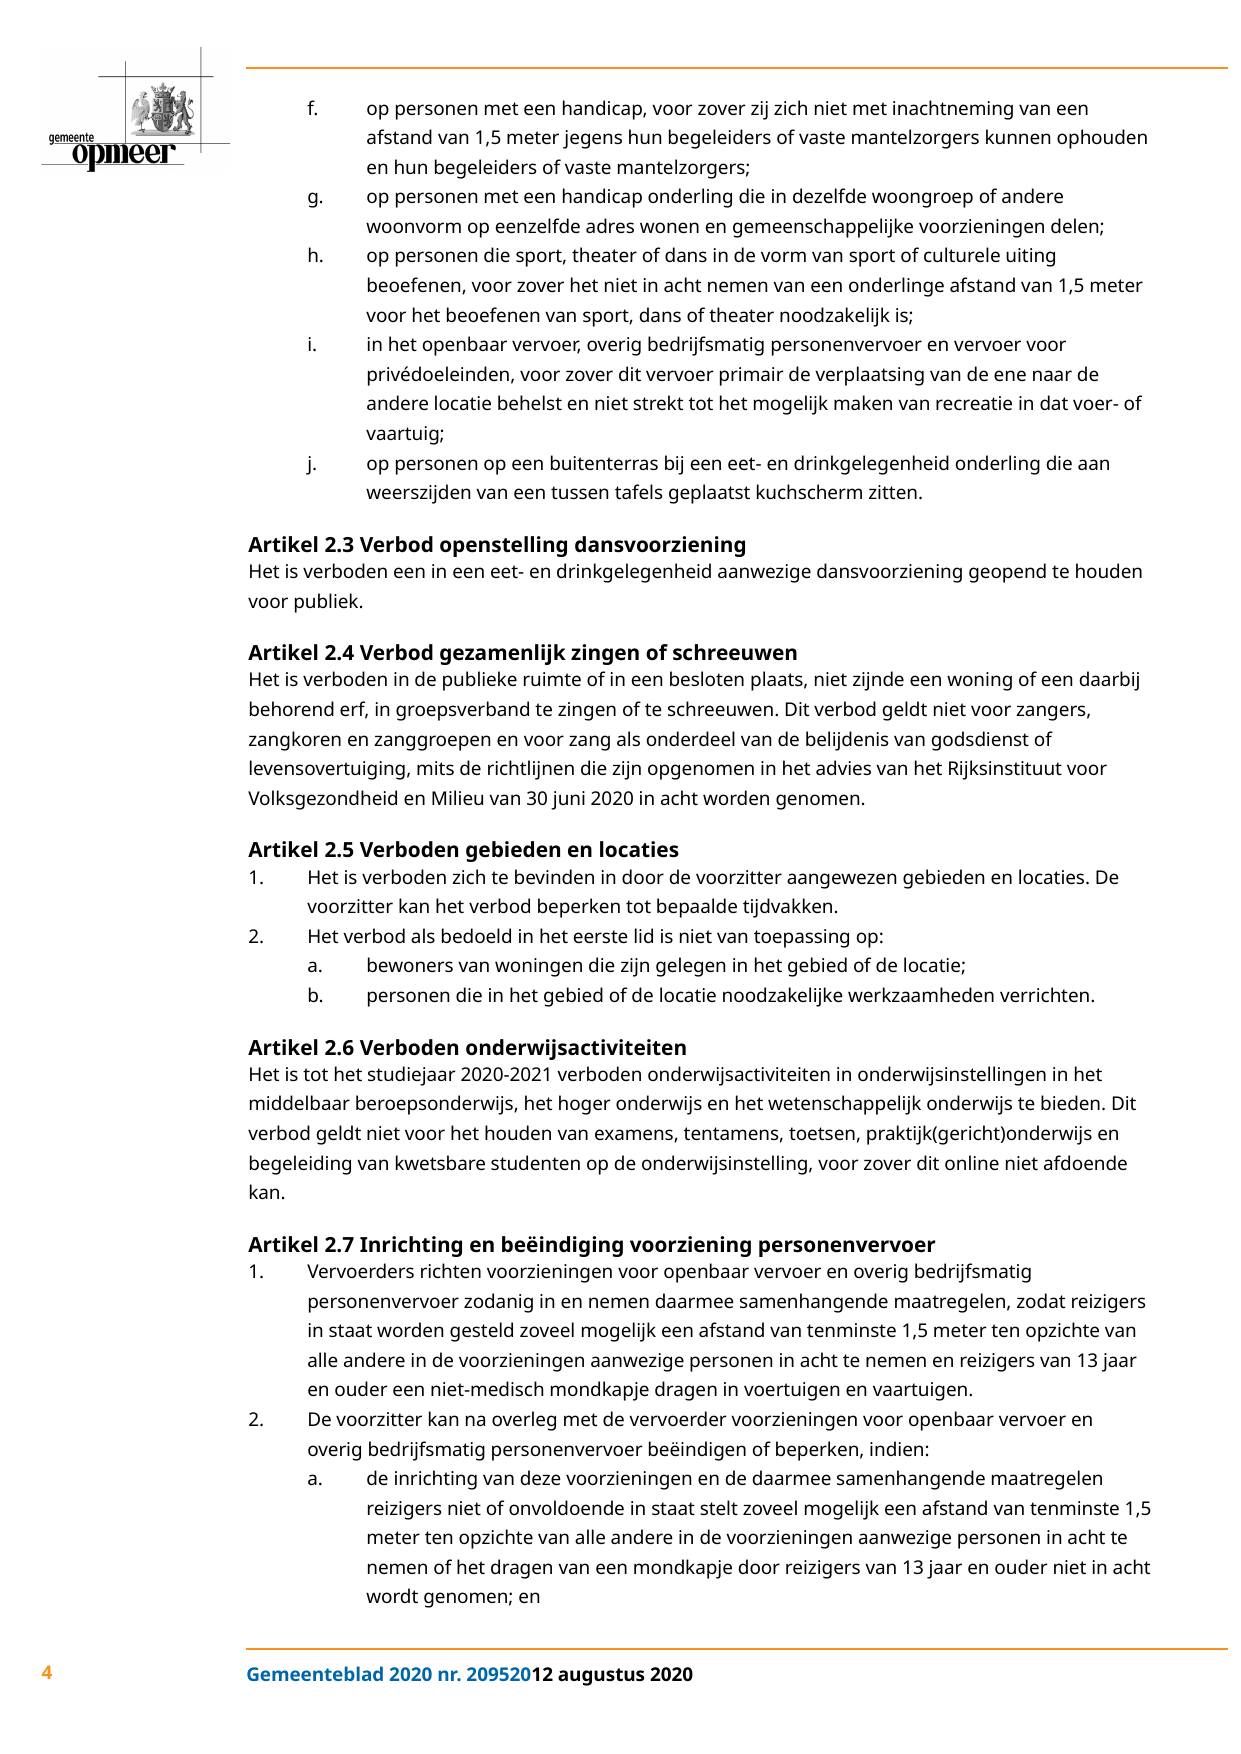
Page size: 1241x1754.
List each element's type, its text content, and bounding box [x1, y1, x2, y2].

list De voorzitter kan na overleg met de vervoerder voorzieningen voor openbaar vervoer en overig bedrijfsmatig personenvervoer beëindigen of beperken, indien: [248, 1406, 1152, 1461]
text Artikel 2.5 Verboden gebieden en locaties [248, 835, 1152, 864]
list de inrichting van deze voorzieningen en de daarmee samenhangende maatregelen reizigers niet of onvoldoende in staat stelt zoveel mogelijk een afstand van tenminste 1,5 meter ten opzichte van alle andere in de voorzieningen aanwezige personen in acht te nemen of het dragen van een mondkapje door reizigers van 13 jaar en ouder niet in acht wordt genomen; en [307, 1465, 1152, 1609]
text Artikel 2.3 Verbod openstelling dansvoorziening [248, 530, 1152, 558]
list bewoners van woningen die zijn gelegen in het gebied of de locatie; [307, 953, 1152, 978]
text Artikel 2.4 Verbod gezamenlijk zingen of schreeuwen [248, 638, 1152, 667]
list Het verbod als bedoeld in het eerste lid is niet van toepassing op: [248, 923, 1152, 949]
text Het is tot het studiejaar 2020-2021 verboden onderwijsactiviteiten in onderwijsinstellingen in het middelbaar beroepsonderwijs, het hoger onderwijs en het wetenschappelijk onderwijs te bieden. Dit verbod geldt niet voor het houden van examens, tentamens, toetsen, praktijk(gericht)onderwijs en begeleiding van kwetsbare studenten op de onderwijsinstelling, voor zover dit online niet afdoende kan. [248, 1061, 1152, 1205]
text Artikel 2.7 Inrichting en beëindiging voorziening personenvervoer [248, 1230, 1152, 1258]
text Artikel 2.6 Verboden onderwijsactiviteiten [248, 1033, 1152, 1061]
list op personen met een handicap onderling die in dezelfde woongroep of andere woonvorm op eenzelfde adres wonen en gemeenschappelijke voorzieningen delen; [307, 183, 1152, 239]
list personen die in het gebied of de locatie noodzakelijke werkzaamheden verrichten. [307, 982, 1152, 1008]
picture [41, 47, 231, 172]
list Het is verboden zich te bevinden in door de voorzitter aangewezen gebieden en locaties. De voorzitter kan het verbod beperken tot bepaalde tijdvakken. [248, 864, 1152, 919]
list in het openbaar vervoer, overig bedrijfsmatig personenvervoer en vervoer voor privédoeleinden, voor zover dit vervoer primair de verplaatsing van de ene naar de andere locatie behelst en niet strekt tot het mogelijk maken van recreatie in dat voer- of vaartuig; [307, 331, 1152, 446]
list op personen met een handicap, voor zover zij zich niet met inachtneming van een afstand van 1,5 meter jegens hun begeleiders of vaste mantelzorgers kunnen ophouden en hun begeleiders of vaste mantelzorgers; [307, 95, 1152, 180]
text Het is verboden een in een eet- en drinkgelegenheid aanwezige dansvoorziening geopend te houden voor publiek. [248, 558, 1152, 613]
list op personen op een buitenterras bij een eet- en drinkgelegenheid onderling die aan weerszijden van een tussen tafels geplaatst kuchscherm zitten. [307, 450, 1152, 505]
text Het is verboden in de publieke ruimte of in een besloten plaats, niet zijnde een woning of een daarbij behorend erf, in groepsverband te zingen of te schreeuwen. Dit verbod geldt niet voor zangers, zangkoren en zanggroepen en voor zang als onderdeel van de belijdenis van godsdienst of levensovertuiging, mits de richtlijnen die zijn opgenomen in het advies van het Rijksinstituut voor Volksgezondheid en Milieu van 30 juni 2020 in acht worden genomen. [248, 667, 1152, 811]
list op personen die sport, theater of dans in de vorm van sport of culturele uiting beoefenen, voor zover het niet in acht nemen van een onderlinge afstand van 1,5 meter voor het beoefenen van sport, dans of theater noodzakelijk is; [307, 243, 1152, 328]
list Vervoerders richten voorzieningen voor openbaar vervoer en overig bedrijfsmatig personenvervoer zodanig in en nemen daarmee samenhangende maatregelen, zodat reizigers in staat worden gesteld zoveel mogelijk een afstand van tenminste 1,5 meter ten opzichte van alle andere in de voorzieningen aanwezige personen in acht te nemen en reizigers van 13 jaar en ouder een niet-medisch mondkapje dragen in voertuigen en vaartuigen. [248, 1258, 1152, 1402]
